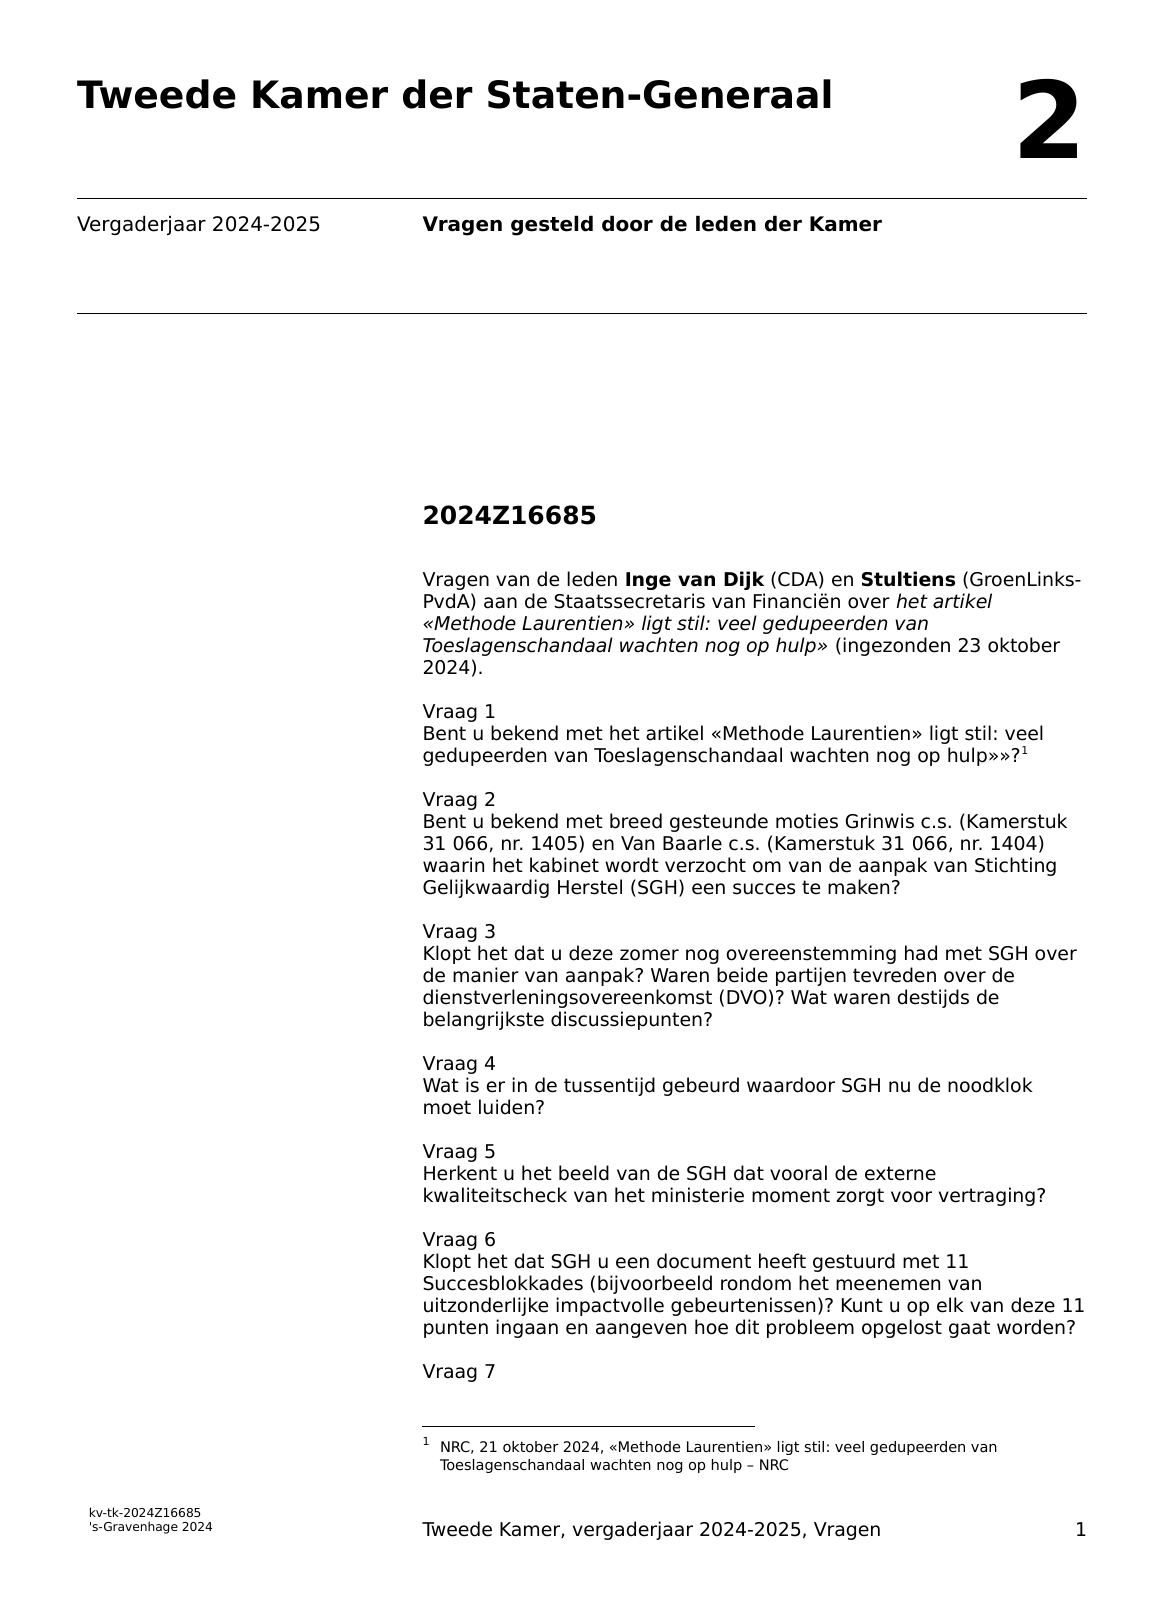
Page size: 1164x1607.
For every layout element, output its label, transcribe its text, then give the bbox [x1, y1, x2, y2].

text 2024Z16685 [422, 501, 1087, 531]
text Vraag 6 [422, 1229, 1087, 1251]
text NRC, 21 oktober 2024, «Methode Laurentien» ligt stil: veel gedupeerden van Toeslagenschandaal wachten nog op hulp – NRC [422, 1435, 1087, 1474]
text Vragen van de leden Inge van Dijk (CDA) en Stultiens (GroenLinks-PvdA) aan de Staatssecretaris van Financiën over het artikel «Methode Laurentien» ligt stil: veel gedupeerden van Toeslagenschandaal wachten nog op hulp» (ingezonden 23 oktober 2024). [422, 569, 1087, 679]
table_cell Vragen gesteld door de leden der Kamer [422, 199, 1087, 313]
text Wat is er in de tussentijd gebeurd waardoor SGH nu de noodklok moet luiden? [422, 1075, 1087, 1119]
text Vraag 2 [422, 789, 1087, 811]
text Vraag 7 [422, 1361, 1087, 1383]
text Klopt het dat SGH u een document heeft gestuurd met 11 Succesblokkades (bijvoorbeeld rondom het meenemen van uitzonderlijke impactvolle gebeurtenissen)? Kunt u op elk van deze 11 punten ingaan en aangeven hoe dit probleem opgelost gaat worden? [422, 1251, 1087, 1339]
text Vraag 3 [422, 921, 1087, 943]
table_cell Vergaderjaar 2024-2025 [77, 199, 422, 313]
text Bent u bekend met het artikel «Methode Laurentien» ligt stil: veel gedupeerden van Toeslagenschandaal wachten nog op hulp»»? [422, 723, 1087, 767]
text Herkent u het beeld van de SGH dat vooral de externe kwaliteitscheck van het ministerie moment zorgt voor vertraging? [422, 1163, 1087, 1207]
text Vraag 5 [422, 1141, 1087, 1163]
text Klopt het dat u deze zomer nog overeenstemming had met SGH over de manier van aanpak? Waren beide partijen tevreden over de dienstverleningsovereenkomst (DVO)? Wat waren destijds de belangrijkste discussiepunten? [422, 943, 1087, 1031]
text 's-Gravenhage 2024 [88, 1520, 323, 1534]
table_header 2 [886, 59, 1087, 198]
text Vraag 1 [422, 701, 1087, 723]
text kv-tk-2024Z16685 [88, 1506, 323, 1520]
text Vraag 4 [422, 1053, 1087, 1075]
text Bent u bekend met breed gesteunde moties Grinwis c.s. (Kamerstuk 31 066, nr. 1405) en Van Baarle c.s. (Kamerstuk 31 066, nr. 1404) waarin het kabinet wordt verzocht om van de aanpak van Stichting Gelijkwaardig Herstel (SGH) een succes te maken? [422, 811, 1087, 899]
table_header Tweede Kamer der Staten-Generaal [77, 59, 886, 198]
